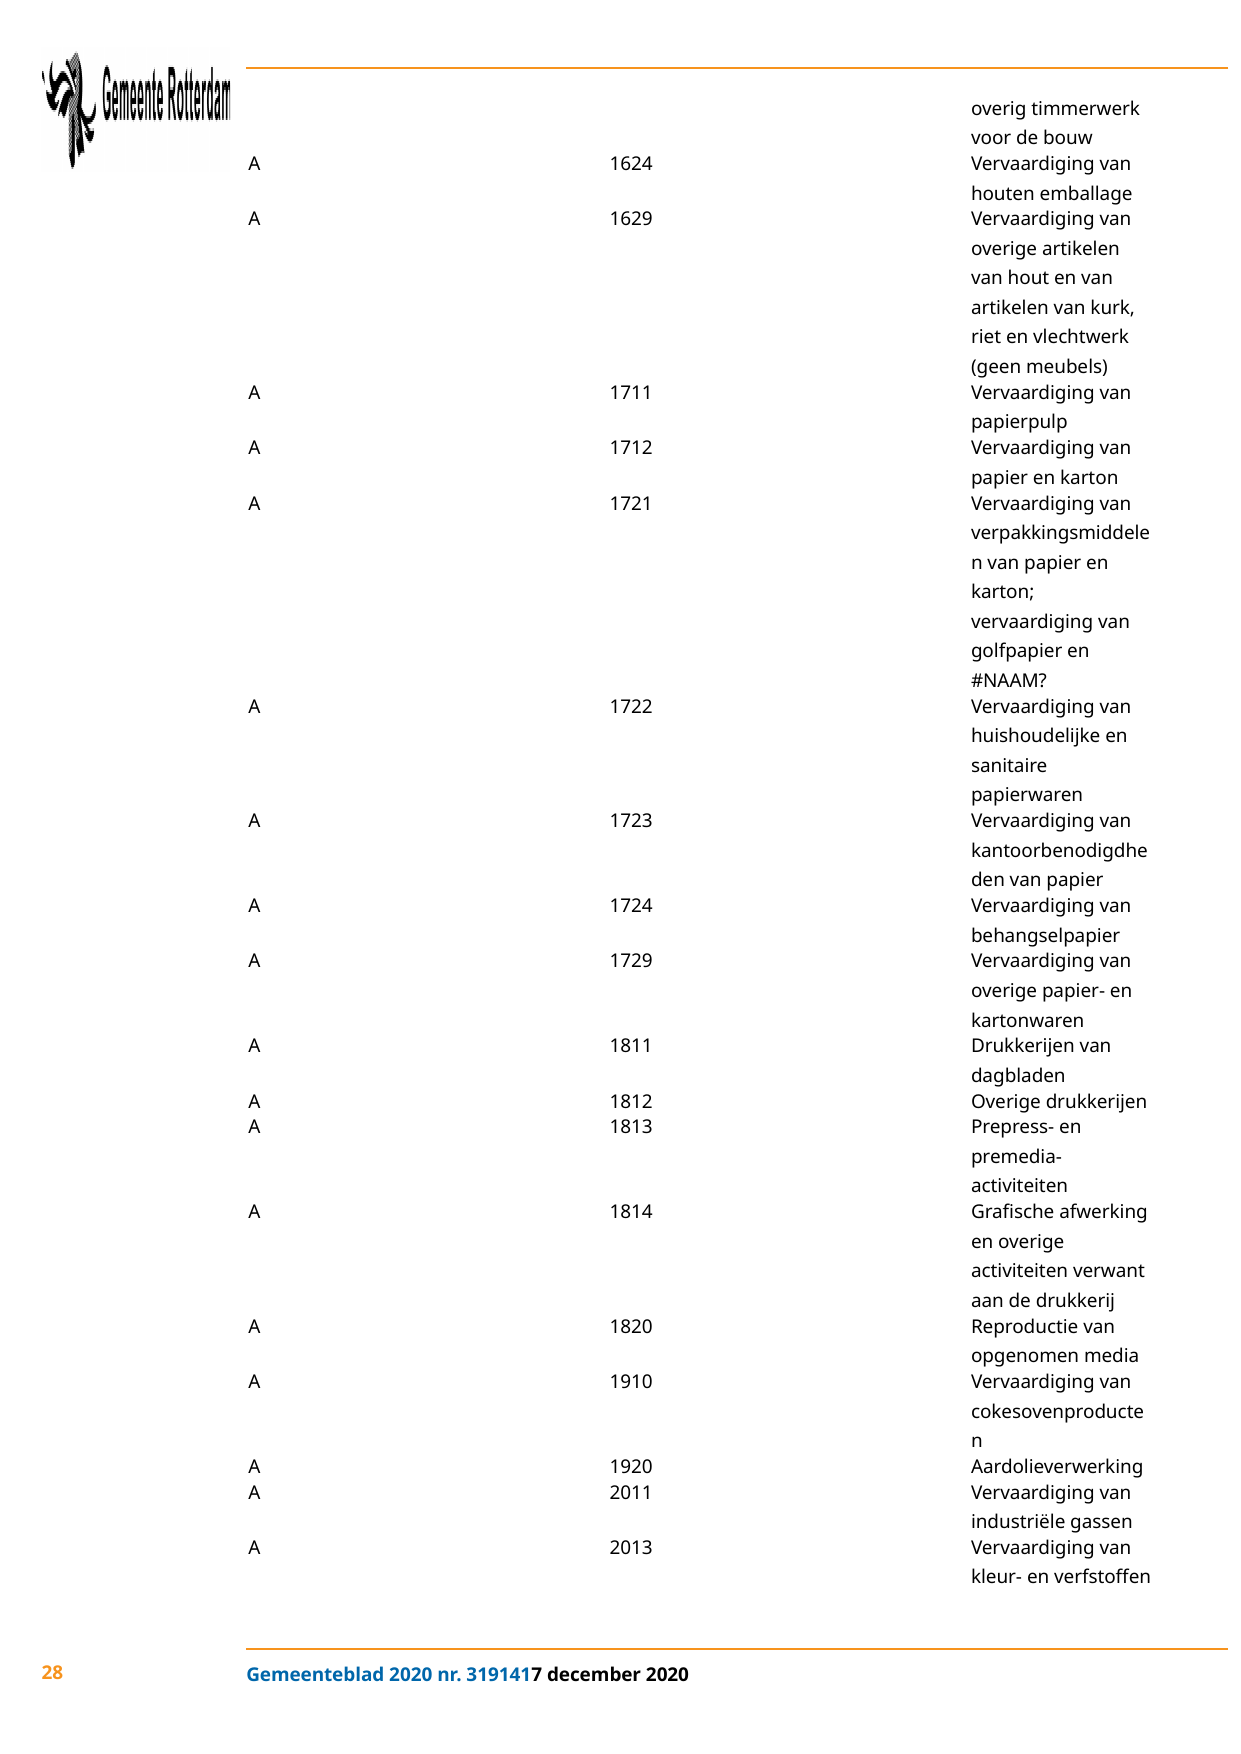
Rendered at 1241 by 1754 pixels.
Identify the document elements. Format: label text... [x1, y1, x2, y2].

table_cell 1629 [609, 205, 971, 379]
table_cell Vervaardiging van behangselpapier [971, 892, 1152, 948]
table_cell Overige drukkerijen [971, 1088, 1152, 1113]
table_cell 1812 [609, 1088, 971, 1113]
table_cell 2013 [609, 1534, 971, 1589]
table_cell A [248, 1534, 609, 1589]
table_cell Aardolieverwerking [971, 1453, 1152, 1479]
table_cell 2011 [609, 1479, 971, 1534]
table_cell A [248, 1368, 609, 1453]
table_cell 1814 [609, 1199, 971, 1313]
table_cell Vervaardiging van papierpulp [971, 379, 1152, 434]
table_cell A [248, 1033, 609, 1088]
table_cell A [248, 948, 609, 1032]
table_cell 1624 [609, 150, 971, 205]
table_cell A [248, 1088, 609, 1113]
table_cell 1722 [609, 693, 971, 807]
table_cell [248, 95, 609, 150]
table_cell Vervaardiging van papier en karton [971, 434, 1152, 490]
table_cell Grafische afwerking en overige activiteiten verwant aan de drukkerij [971, 1199, 1152, 1313]
table_cell A [248, 1114, 609, 1198]
table_cell overig timmerwerk voor de bouw [971, 95, 1152, 150]
table_cell 1820 [609, 1313, 971, 1368]
table_cell Vervaardiging van industriële gassen [971, 1479, 1152, 1534]
table_cell 1910 [609, 1368, 971, 1453]
table_cell A [248, 1479, 609, 1534]
picture [41, 47, 231, 172]
table_cell Vervaardiging van cokesovenproducten [971, 1368, 1152, 1453]
table_cell [609, 95, 971, 150]
table_cell 1811 [609, 1033, 971, 1088]
table_cell Vervaardiging van houten emballage [971, 150, 1152, 205]
table_cell Vervaardiging van kantoorbenodigdheden van papier [971, 808, 1152, 892]
table_cell 1723 [609, 808, 971, 892]
table_cell A [248, 205, 609, 379]
table_cell Vervaardiging van verpakkingsmiddelen van papier en karton; vervaardiging van golfpapier en #NAAM? [971, 490, 1152, 693]
table_cell 1729 [609, 948, 971, 1032]
table_cell 1721 [609, 490, 971, 693]
table_cell A [248, 1199, 609, 1313]
table_cell A [248, 150, 609, 205]
table_cell 1724 [609, 892, 971, 948]
table_cell 1712 [609, 434, 971, 490]
table_cell Vervaardiging van kleur- en verfstoffen [971, 1534, 1152, 1589]
table_cell A [248, 1453, 609, 1479]
table_cell A [248, 434, 609, 490]
table_cell 1813 [609, 1114, 971, 1198]
table_cell A [248, 490, 609, 693]
table_cell Vervaardiging van overige artikelen van hout en van artikelen van kurk, riet en vlechtwerk (geen meubels) [971, 205, 1152, 379]
table_cell Vervaardiging van huishoudelijke en sanitaire papierwaren [971, 693, 1152, 807]
table_cell Reproductie van opgenomen media [971, 1313, 1152, 1368]
table_cell Drukkerijen van dagbladen [971, 1033, 1152, 1088]
table_cell A [248, 693, 609, 807]
table_cell Vervaardiging van overige papier- en kartonwaren [971, 948, 1152, 1032]
table_cell A [248, 892, 609, 948]
table_cell A [248, 379, 609, 434]
table_cell 1920 [609, 1453, 971, 1479]
table_cell A [248, 1313, 609, 1368]
table_cell 1711 [609, 379, 971, 434]
table_cell Prepress- en premedia-activiteiten [971, 1114, 1152, 1198]
table_cell A [248, 808, 609, 892]
